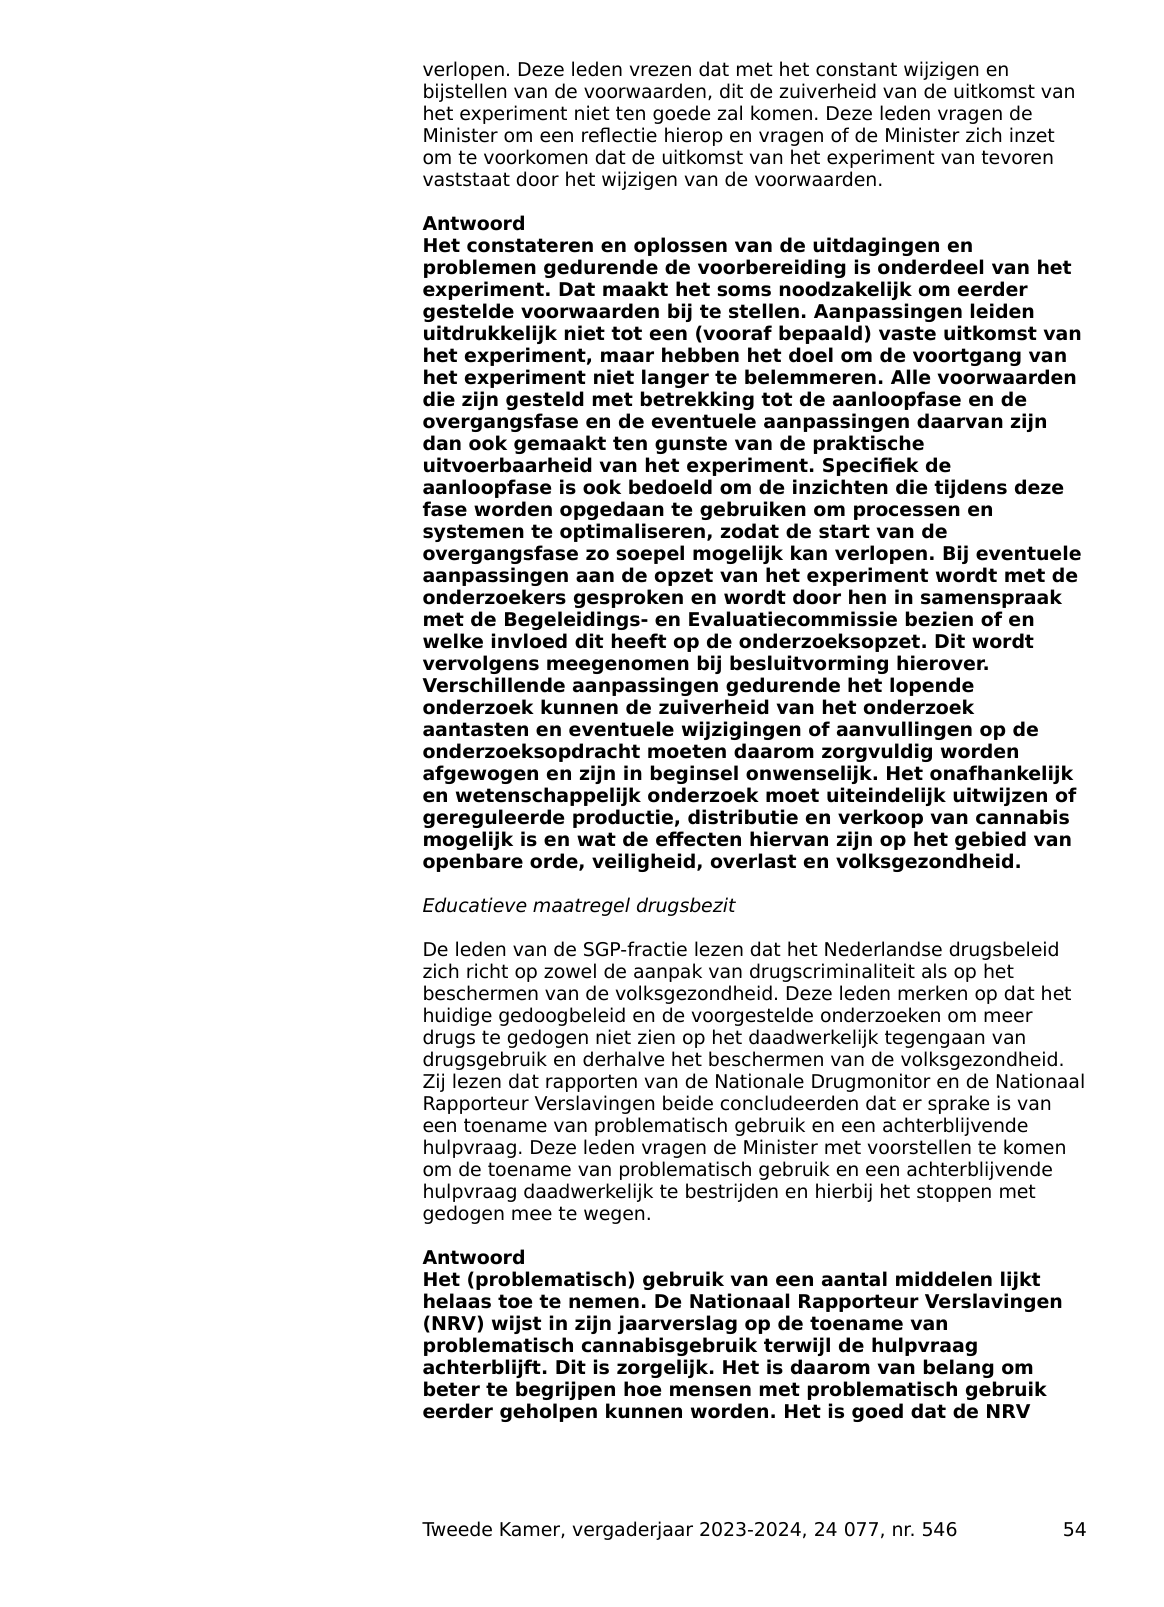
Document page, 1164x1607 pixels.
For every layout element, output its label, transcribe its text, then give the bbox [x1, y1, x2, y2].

text De leden van de SGP-fractie lezen dat het Nederlandse drugsbeleid zich richt op zowel de aanpak van drugscriminaliteit als op het beschermen van de volksgezondheid. Deze leden merken op dat het huidige gedoogbeleid en de voorgestelde onderzoeken om meer drugs te gedogen niet zien op het daadwerkelijk tegengaan van drugsgebruik en derhalve het beschermen van de volksgezondheid. Zij lezen dat rapporten van de Nationale Drugmonitor en de Nationaal Rapporteur Verslavingen beide concludeerden dat er sprake is van een toename van problematisch gebruik en een achterblijvende hulpvraag. Deze leden vragen de Minister met voorstellen te komen om de toename van problematisch gebruik en een achterblijvende hulpvraag daadwerkelijk te bestrijden en hierbij het stoppen met gedogen mee te wegen. [422, 939, 1087, 1224]
subtitle Educatieve maatregel drugsbezit [422, 895, 1087, 917]
text Antwoord [422, 213, 1087, 235]
text Het constateren en oplossen van de uitdagingen en problemen gedurende de voorbereiding is onderdeel van het experiment. Dat maakt het soms noodzakelijk om eerder gestelde voorwaarden bij te stellen. Aanpassingen leiden uitdrukkelijk niet tot een (vooraf bepaald) vaste uitkomst van het experiment, maar hebben het doel om de voortgang van het experiment niet langer te belemmeren. Alle voorwaarden die zijn gesteld met betrekking tot de aanloopfase en de overgangsfase en de eventuele aanpassingen daarvan zijn dan ook gemaakt ten gunste van de praktische uitvoerbaarheid van het experiment. Specifiek de aanloopfase is ook bedoeld om de inzichten die tijdens deze fase worden opgedaan te gebruiken om processen en systemen te optimaliseren, zodat de start van de overgangsfase zo soepel mogelijk kan verlopen. Bij eventuele aanpassingen aan de opzet van het experiment wordt met de onderzoekers gesproken en wordt door hen in samenspraak met de Begeleidings- en Evaluatiecommissie bezien of en welke invloed dit heeft op de onderzoeksopzet. Dit wordt vervolgens meegenomen bij besluitvorming hierover. Verschillende aanpassingen gedurende het lopende onderzoek kunnen de zuiverheid van het onderzoek aantasten en eventuele wijzigingen of aanvullingen op de onderzoeksopdracht moeten daarom zorgvuldig worden afgewogen en zijn in beginsel onwenselijk. Het onafhankelijk en wetenschappelijk onderzoek moet uiteindelijk uitwijzen of gereguleerde productie, distributie en verkoop van cannabis mogelijk is en wat de effecten hiervan zijn op het gebied van openbare orde, veiligheid, overlast en volksgezondheid. [422, 235, 1087, 872]
text Het (problematisch) gebruik van een aantal middelen lijkt helaas toe te nemen. De Nationaal Rapporteur Verslavingen (NRV) wijst in zijn jaarverslag op de toename van problematisch cannabisgebruik terwijl de hulpvraag achterblijft. Dit is zorgelijk. Het is daarom van belang om beter te begrijpen hoe mensen met problematisch gebruik eerder geholpen kunnen worden. Het is goed dat de NRV [422, 1269, 1087, 1423]
text verlopen. Deze leden vrezen dat met het constant wijzigen en bijstellen van de voorwaarden, dit de zuiverheid van de uitkomst van het experiment niet ten goede zal komen. Deze leden vragen de Minister om een reflectie hierop en vragen of de Minister zich inzet om te voorkomen dat de uitkomst van het experiment van tevoren vaststaat door het wijzigen van de voorwaarden. [422, 59, 1087, 191]
text Antwoord [422, 1247, 1087, 1269]
